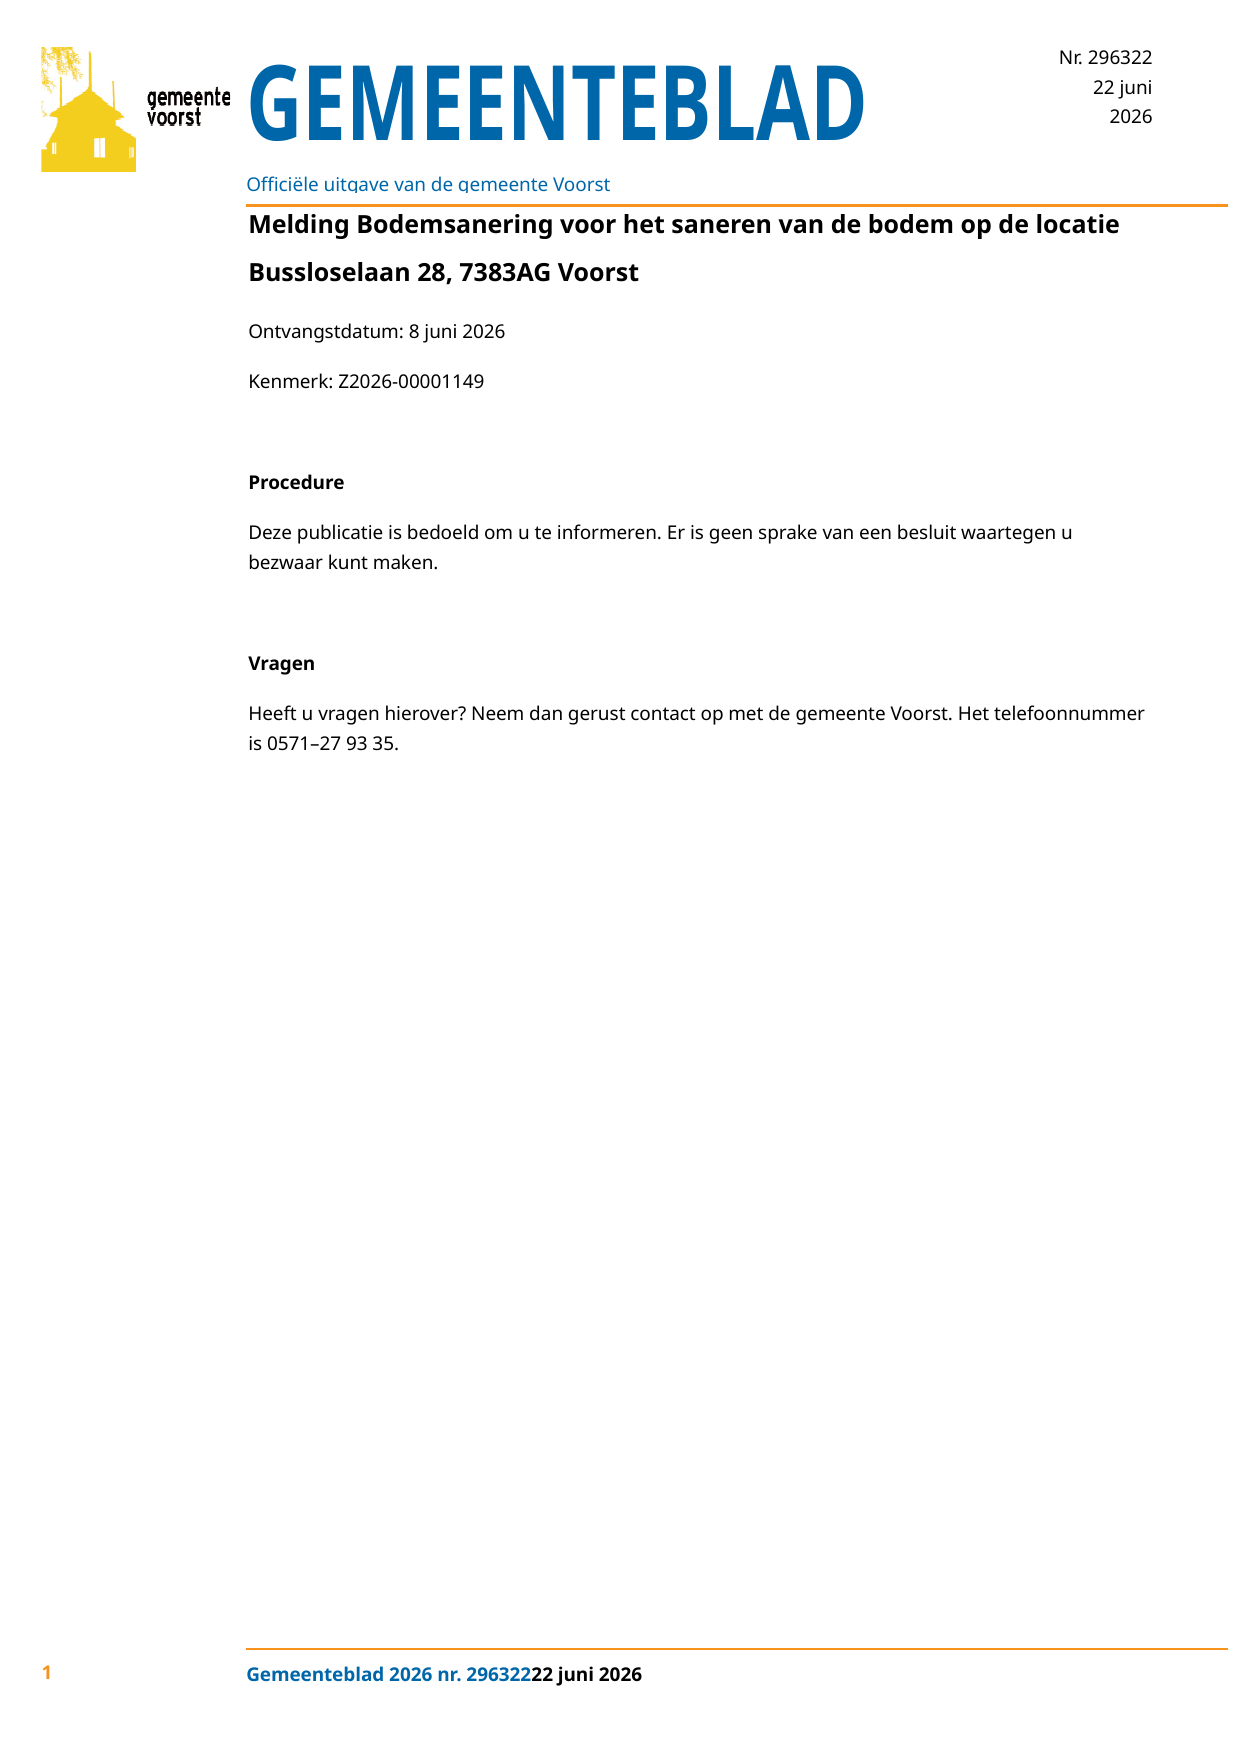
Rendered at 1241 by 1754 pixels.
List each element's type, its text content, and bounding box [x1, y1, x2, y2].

text Procedure [248, 469, 1152, 495]
text Ontvangstdatum: 8 juni 2026 [248, 318, 1152, 344]
text Deze publicatie is bedoeld om u te informeren. Er is geen sprake van een besluit waartegen u bezwaar kunt maken. [248, 519, 1152, 575]
text Heeft u vragen hierover? Neem dan gerust contact op met de gemeente Voorst. Het telefoonnummer is 0571–27 93 35. [248, 700, 1152, 756]
text Kenmerk: Z2026-00001149 [248, 368, 1152, 394]
picture [41, 47, 231, 172]
text Vragen [248, 650, 1152, 676]
text Melding Bodemsanering voor het saneren van de bodem op de locatie Bussloselaan 28, 7383AG Voorst [248, 207, 1152, 288]
